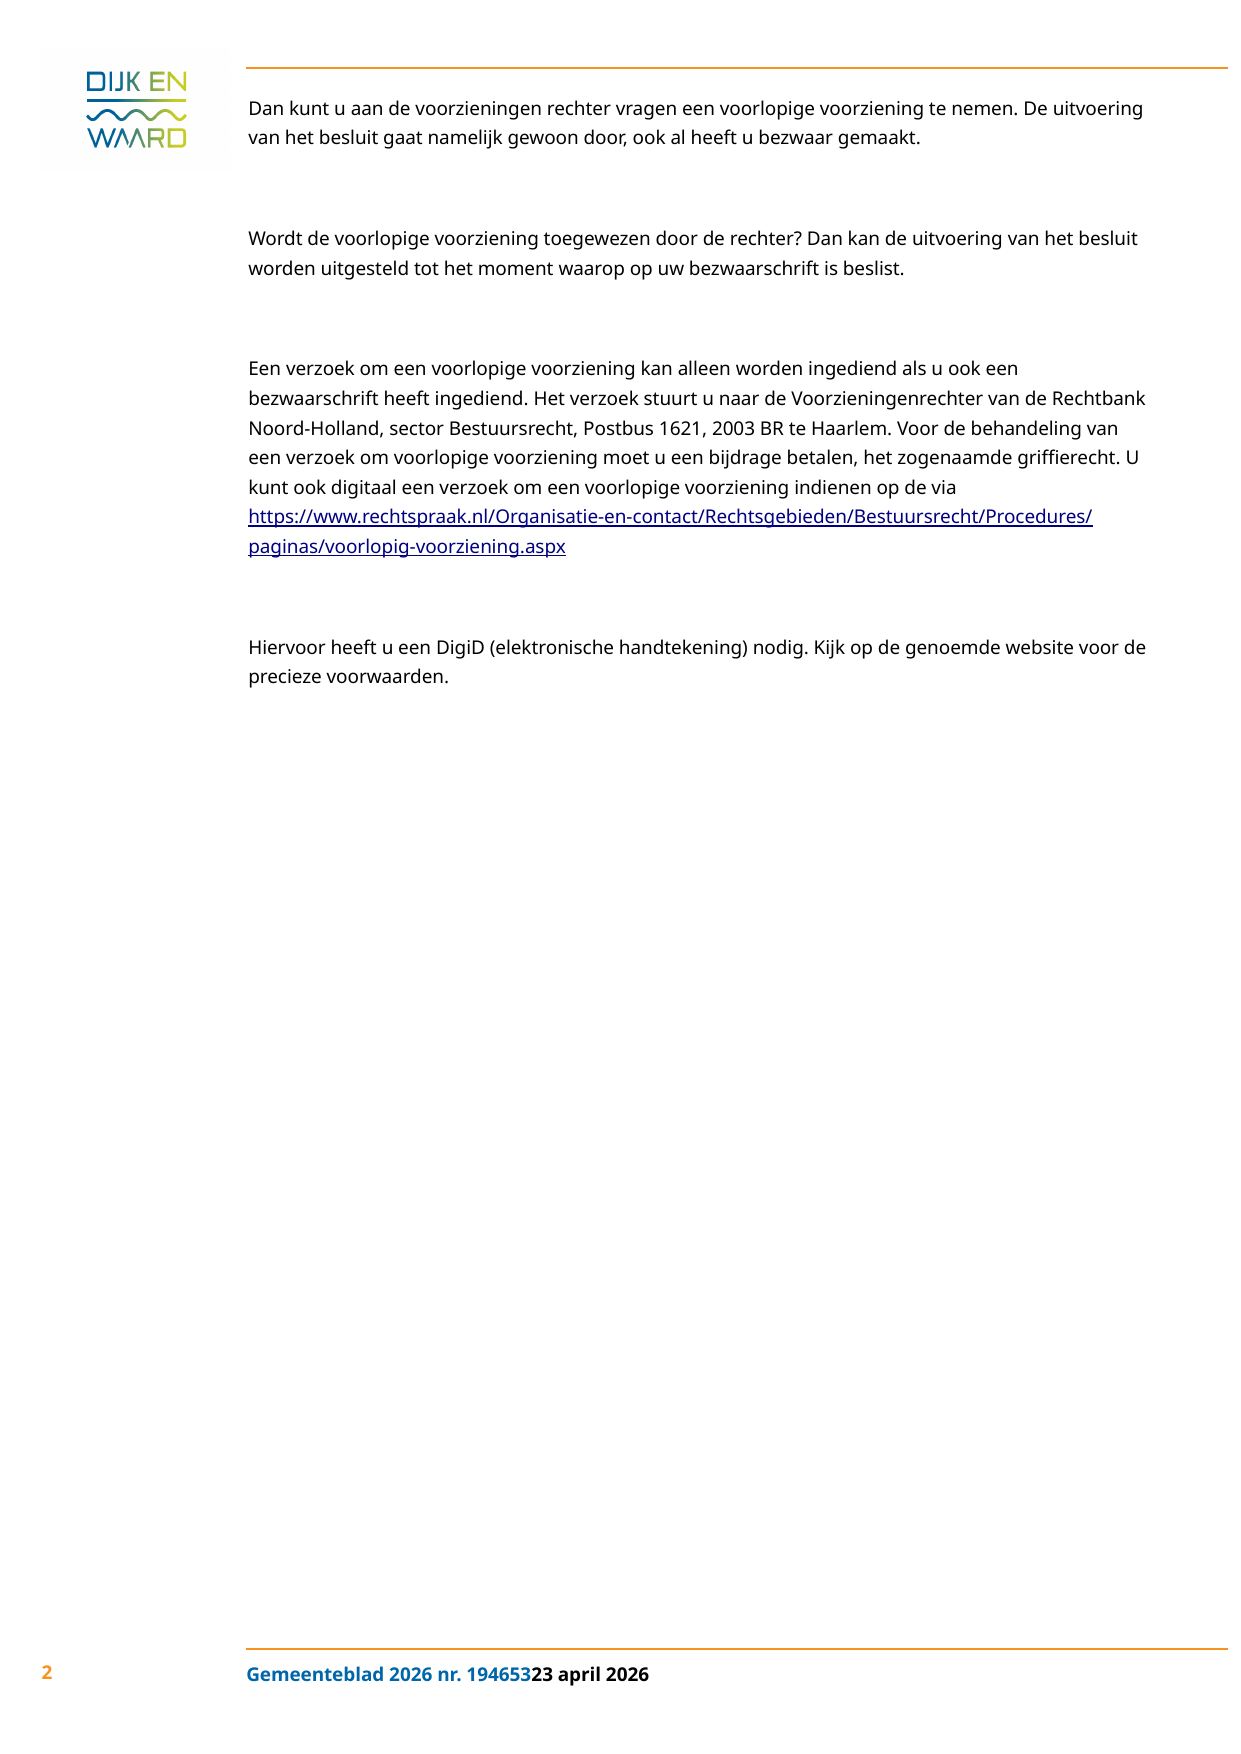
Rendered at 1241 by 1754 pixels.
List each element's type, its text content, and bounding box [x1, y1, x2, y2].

text Een verzoek om een voorlopige voorziening kan alleen worden ingediend als u ook een bezwaarschrift heeft ingediend. Het verzoek stuurt u naar de Voorzieningenrechter van de Rechtbank Noord-Holland, sector Bestuursrecht, Postbus 1621, 2003 BR te Haarlem. Voor de behandeling van een verzoek om voorlopige voorziening moet u een bijdrage betalen, het zogenaamde griffierecht. U kunt ook digitaal een verzoek om een voorlopige voorziening indienen op de via https://www.rechtspraak.nl/Organisatie-en-contact/Rechtsgebieden/Bestuursrecht/Procedures/paginas/voorlopig-voorziening.aspx [248, 356, 1152, 559]
text Hiervoor heeft u een DigiD (elektronische handtekening) nodig. Kijk op de genoemde website voor de precieze voorwaarden. [248, 634, 1152, 689]
picture [41, 47, 231, 172]
text Wordt de voorlopige voorziening toegewezen door de rechter? Dan kan de uitvoering van het besluit worden uitgesteld tot het moment waarop op uw bezwaarschrift is beslist. [248, 225, 1152, 281]
text Dan kunt u aan de voorzieningen rechter vragen een voorlopige voorziening te nemen. De uitvoering van het besluit gaat namelijk gewoon door, ook al heeft u bezwaar gemaakt. [248, 95, 1152, 150]
